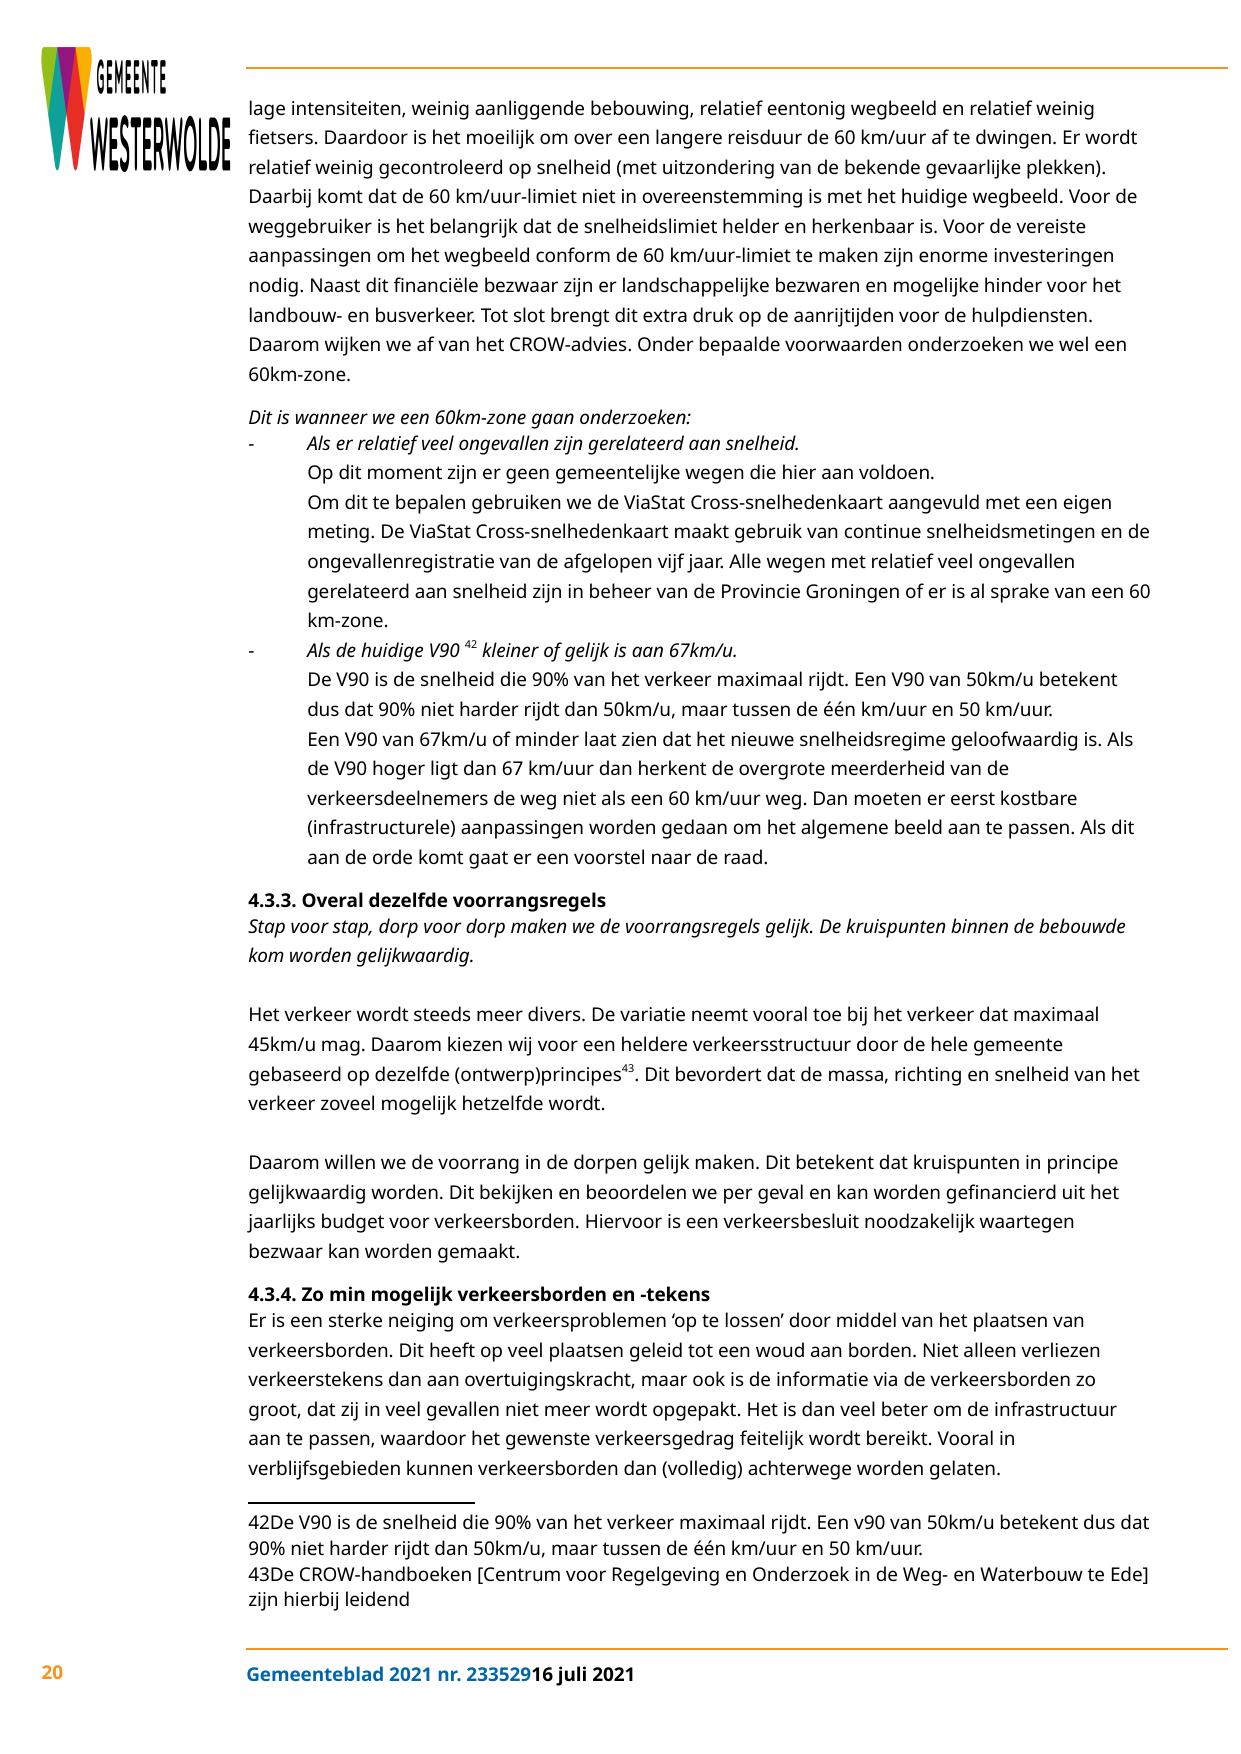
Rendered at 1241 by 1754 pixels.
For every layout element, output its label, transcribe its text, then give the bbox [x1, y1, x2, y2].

list Een V90 van 67km/u of minder laat zien dat het nieuwe snelheidsregime geloofwaardig is. Als de V90 hoger ligt dan 67 km/uur dan herkent de overgrote meerderheid van de verkeersdeelnemers de weg niet als een 60 km/uur weg. Dan moeten er eerst kostbare (infrastructurele) aanpassingen worden gedaan om het algemene beeld aan te passen. Als dit aan de orde komt gaat er een voorstel naar de raad. [248, 726, 1152, 870]
list De V90 is de snelheid die 90% van het verkeer maximaal rijdt. Een v90 van 50km/u betekent dus dat 90% niet harder rijdt dan 50km/u, maar tussen de één km/uur en 50 km/uur. [248, 1509, 1152, 1561]
text Er is een sterke neiging om verkeersproblemen ‘op te lossen’ door middel van het plaatsen van verkeersborden. Dit heeft op veel plaatsen geleid tot een woud aan borden. Niet alleen verliezen verkeerstekens dan aan overtuigingskracht, maar ook is de informatie via de verkeersborden zo groot, dat zij in veel gevallen niet meer wordt opgepakt. Het is dan veel beter om de infrastructuur aan te passen, waardoor het gewenste verkeersgedrag feitelijk wordt bereikt. Vooral in verblijfsgebieden kunnen verkeersborden dan (volledig) achterwege worden gelaten. [248, 1307, 1152, 1481]
text 4.3.3. Overal dezelfde voorrangsregels [248, 887, 1152, 913]
list Op dit moment zijn er geen gemeentelijke wegen die hier aan voldoen. [248, 459, 1152, 485]
text Stap voor stap, dorp voor dorp maken we de voorrangsregels gelijk. De kruispunten binnen de bebouwde kom worden gelijkwaardig. [248, 913, 1152, 968]
list Als er relatief veel ongevallen zijn gerelateerd aan snelheid. [248, 430, 1152, 456]
text De CROW-handboeken [Centrum voor Regelgeving en Onderzoek in de Weg- en Waterbouw te Ede] zijn hierbij leidend [248, 1561, 1152, 1612]
text Daarom willen we de voorrang in de dorpen gelijk maken. Dit betekent dat kruispunten in principe gelijkwaardig worden. Dit bekijken en beoordelen we per geval en kan worden gefinancierd uit het jaarlijks budget voor verkeersborden. Hiervoor is een verkeersbesluit noodzakelijk waartegen bezwaar kan worden gemaakt. [248, 1149, 1152, 1264]
text Dit is wanneer we een 60km-zone gaan onderzoeken: [248, 404, 1152, 430]
list Om dit te bepalen gebruiken we de ViaStat Cross-snelhedenkaart aangevuld met een eigen meting. De ViaStat Cross-snelhedenkaart maakt gebruik van continue snelheidsmetingen en de ongevallenregistratie van de afgelopen vijf jaar. Alle wegen met relatief veel ongevallen gerelateerd aan snelheid zijn in beheer van de Provincie Groningen of er is al sprake van een 60 km-zone. [248, 489, 1152, 633]
list Als de huidige V90 kleiner of gelijk is aan 67km/u. [248, 637, 1152, 663]
picture [41, 47, 231, 172]
list De V90 is de snelheid die 90% van het verkeer maximaal rijdt. Een V90 van 50km/u betekent dus dat 90% niet harder rijdt dan 50km/u, maar tussen de één km/uur en 50 km/uur. [248, 667, 1152, 722]
text lage intensiteiten, weinig aanliggende bebouwing, relatief eentonig wegbeeld en relatief weinig fietsers. Daardoor is het moeilijk om over een langere reisduur de 60 km/uur af te dwingen. Er wordt relatief weinig gecontroleerd op snelheid (met uitzondering van de bekende gevaarlijke plekken). Daarbij komt dat de 60 km/uur-limiet niet in overeenstemming is met het huidige wegbeeld. Voor de weggebruiker is het belangrijk dat de snelheidslimiet helder en herkenbaar is. Voor de vereiste aanpassingen om het wegbeeld conform de 60 km/uur-limiet te maken zijn enorme investeringen nodig. Naast dit financiële bezwaar zijn er landschappelijke bezwaren en mogelijke hinder voor het landbouw- en busverkeer. Tot slot brengt dit extra druk op de aanrijtijden voor de hulpdiensten. Daarom wijken we af van het CROW-advies. Onder bepaalde voorwaarden onderzoeken we wel een 60km-zone. [248, 95, 1152, 387]
text 4.3.4. Zo min mogelijk verkeersborden en -tekens [248, 1281, 1152, 1307]
text Het verkeer wordt steeds meer divers. De variatie neemt vooral toe bij het verkeer dat maximaal 45km/u mag. Daarom kiezen wij voor een heldere verkeersstructuur door de hele gemeente gebaseerd op dezelfde (ontwerp)principes. Dit bevordert dat de massa, richting en snelheid van het verkeer zoveel mogelijk hetzelfde wordt. [248, 1002, 1152, 1116]
